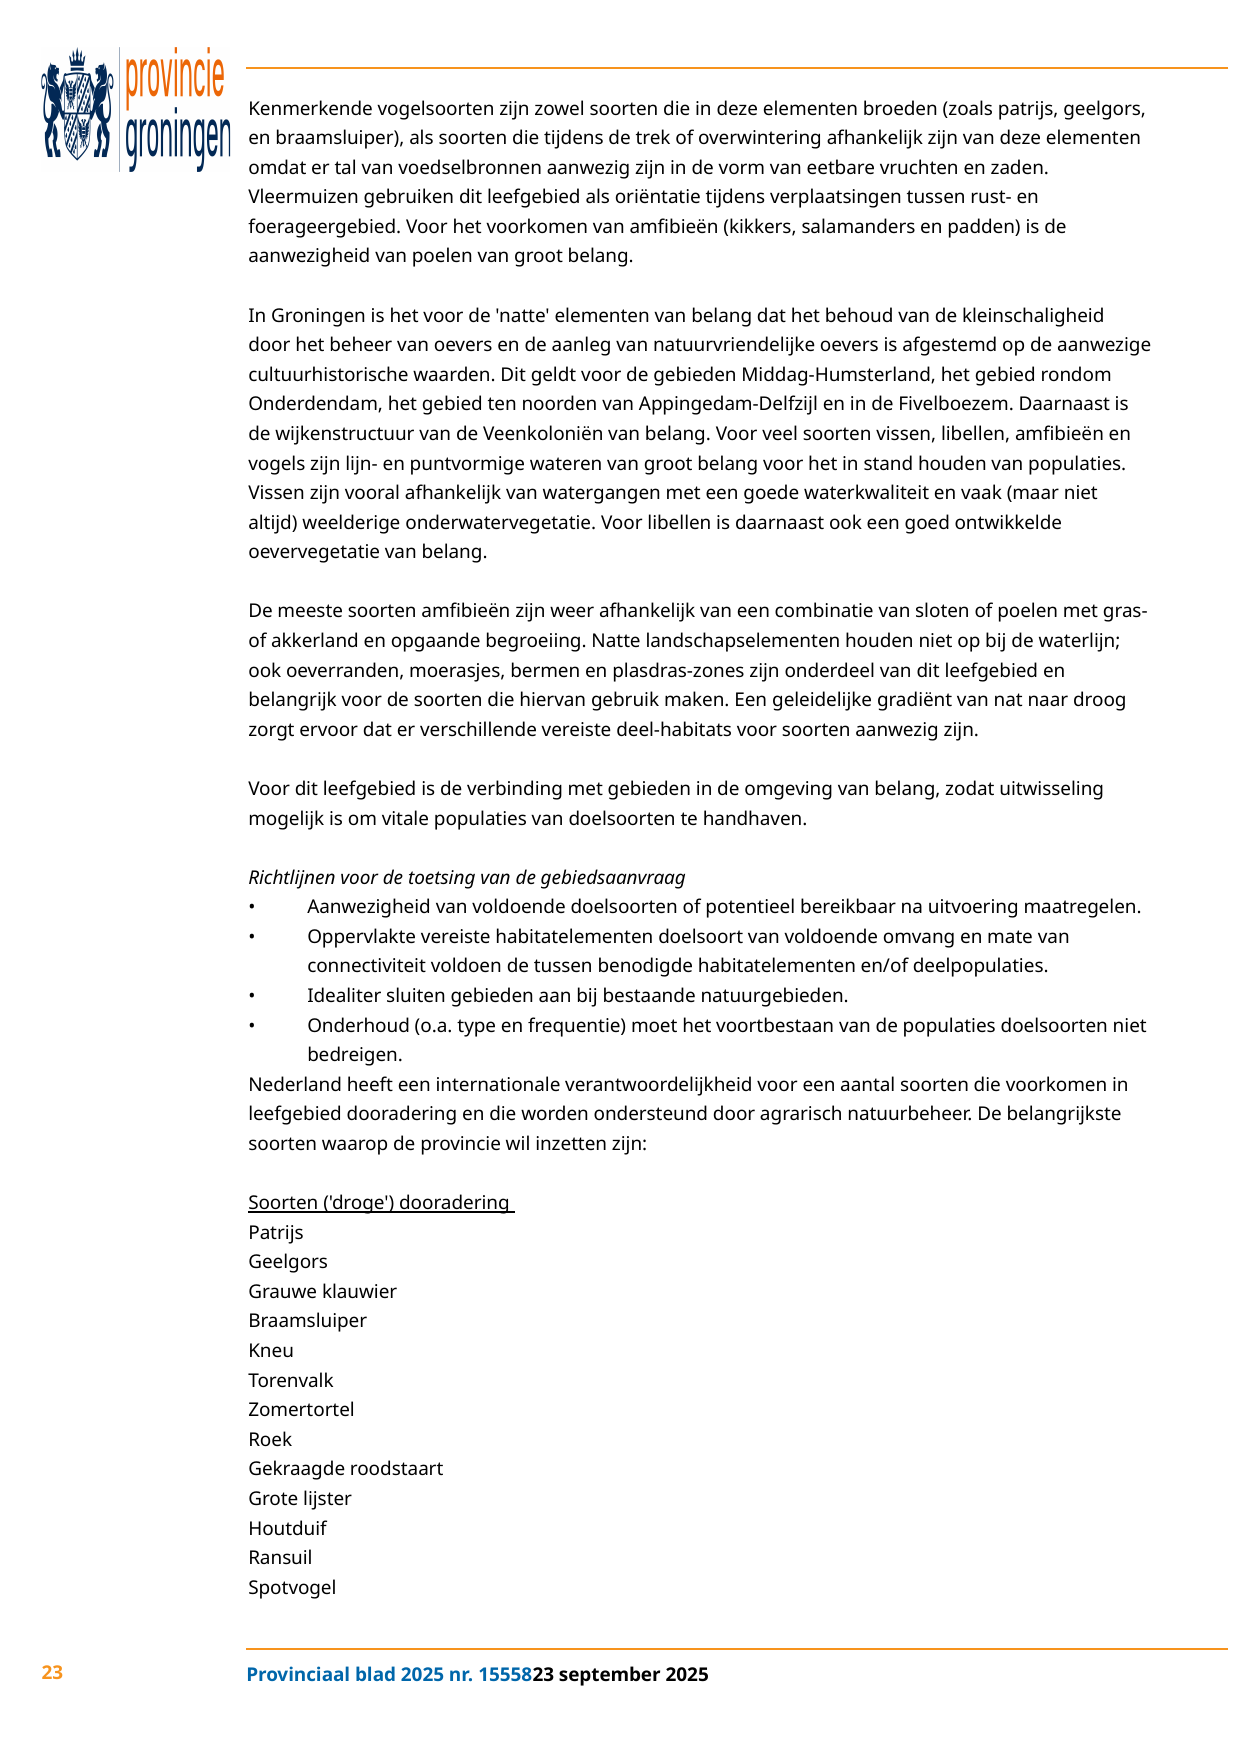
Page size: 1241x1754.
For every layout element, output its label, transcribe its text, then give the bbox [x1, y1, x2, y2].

text Voor dit leefgebied is de verbinding met gebieden in de omgeving van belang, zodat uitwisseling mogelijk is om vitale populaties van doelsoorten te handhaven. [248, 775, 1152, 831]
text Patrijs [248, 1219, 1152, 1245]
list Oppervlakte vereiste habitatelementen doelsoort van voldoende omvang en mate van connectiviteit voldoen de tussen benodigde habitatelementen en/of deelpopulaties. [248, 923, 1152, 978]
text Kneu [248, 1337, 1152, 1363]
text Houtduif [248, 1515, 1152, 1541]
text Soorten ('droge') dooradering [248, 1189, 1152, 1215]
text Richtlijnen voor de toetsing van de gebiedsaanvraag [248, 864, 1152, 890]
text Gekraagde roodstaart [248, 1456, 1152, 1481]
text Kenmerkende vogelsoorten zijn zowel soorten die in deze elementen broeden (zoals patrijs, geelgors, en braamsluiper), als soorten die tijdens de trek of overwintering afhankelijk zijn van deze elementen omdat er tal van voedselbronnen aanwezig zijn in de vorm van eetbare vruchten en zaden. Vleermuizen gebruiken dit leefgebied als oriëntatie tijdens verplaatsingen tussen rust- en foerageergebied. Voor het voorkomen van amfibieën (kikkers, salamanders en padden) is de aanwezigheid van poelen van groot belang. [248, 95, 1152, 268]
text Ransuil [248, 1544, 1152, 1570]
text Spotvogel [248, 1574, 1152, 1600]
picture [41, 47, 231, 172]
text In Groningen is het voor de 'natte' elementen van belang dat het behoud van de kleinschaligheid door het beheer van oevers en de aanleg van natuurvriendelijke oevers is afgestemd op de aanwezige cultuurhistorische waarden. Dit geldt voor de gebieden Middag-Humsterland, het gebied rondom Onderdendam, het gebied ten noorden van Appingedam-Delfzijl en in de Fivelboezem. Daarnaast is de wijkenstructuur van de Veenkoloniën van belang. Voor veel soorten vissen, libellen, amfibieën en vogels zijn lijn- en puntvormige wateren van groot belang voor het in stand houden van populaties. Vissen zijn vooral afhankelijk van watergangen met een goede waterkwaliteit en vaak (maar niet altijd) weelderige onderwatervegetatie. Voor libellen is daarnaast ook een goed ontwikkelde oevervegetatie van belang. [248, 302, 1152, 564]
text Zomertortel [248, 1396, 1152, 1422]
text De meeste soorten amfibieën zijn weer afhankelijk van een combinatie van sloten of poelen met gras- of akkerland en opgaande begroeiing. Natte landschapselementen houden niet op bij de waterlijn; ook oeverranden, moerasjes, bermen en plasdras-zones zijn onderdeel van dit leefgebied en belangrijk voor de soorten die hiervan gebruik maken. Een geleidelijke gradiënt van nat naar droog zorgt ervoor dat er verschillende vereiste deel-habitats voor soorten aanwezig zijn. [248, 598, 1152, 742]
text Roek [248, 1426, 1152, 1452]
text Grote lijster [248, 1485, 1152, 1511]
list Onderhoud (o.a. type en frequentie) moet het voortbestaan van de populaties doelsoorten niet bedreigen. [248, 1012, 1152, 1067]
list Idealiter sluiten gebieden aan bij bestaande natuurgebieden. [248, 982, 1152, 1008]
text Torenvalk [248, 1367, 1152, 1393]
text Nederland heeft een internationale verantwoordelijkheid voor een aantal soorten die voorkomen in leefgebied dooradering en die worden ondersteund door agrarisch natuurbeheer. De belangrijkste soorten waarop de provincie wil inzetten zijn: [248, 1071, 1152, 1156]
text Geelgors [248, 1248, 1152, 1274]
list Aanwezigheid van voldoende doelsoorten of potentieel bereikbaar na uitvoering maatregelen. [248, 893, 1152, 919]
text Braamsluiper [248, 1308, 1152, 1333]
text Grauwe klauwier [248, 1278, 1152, 1304]
